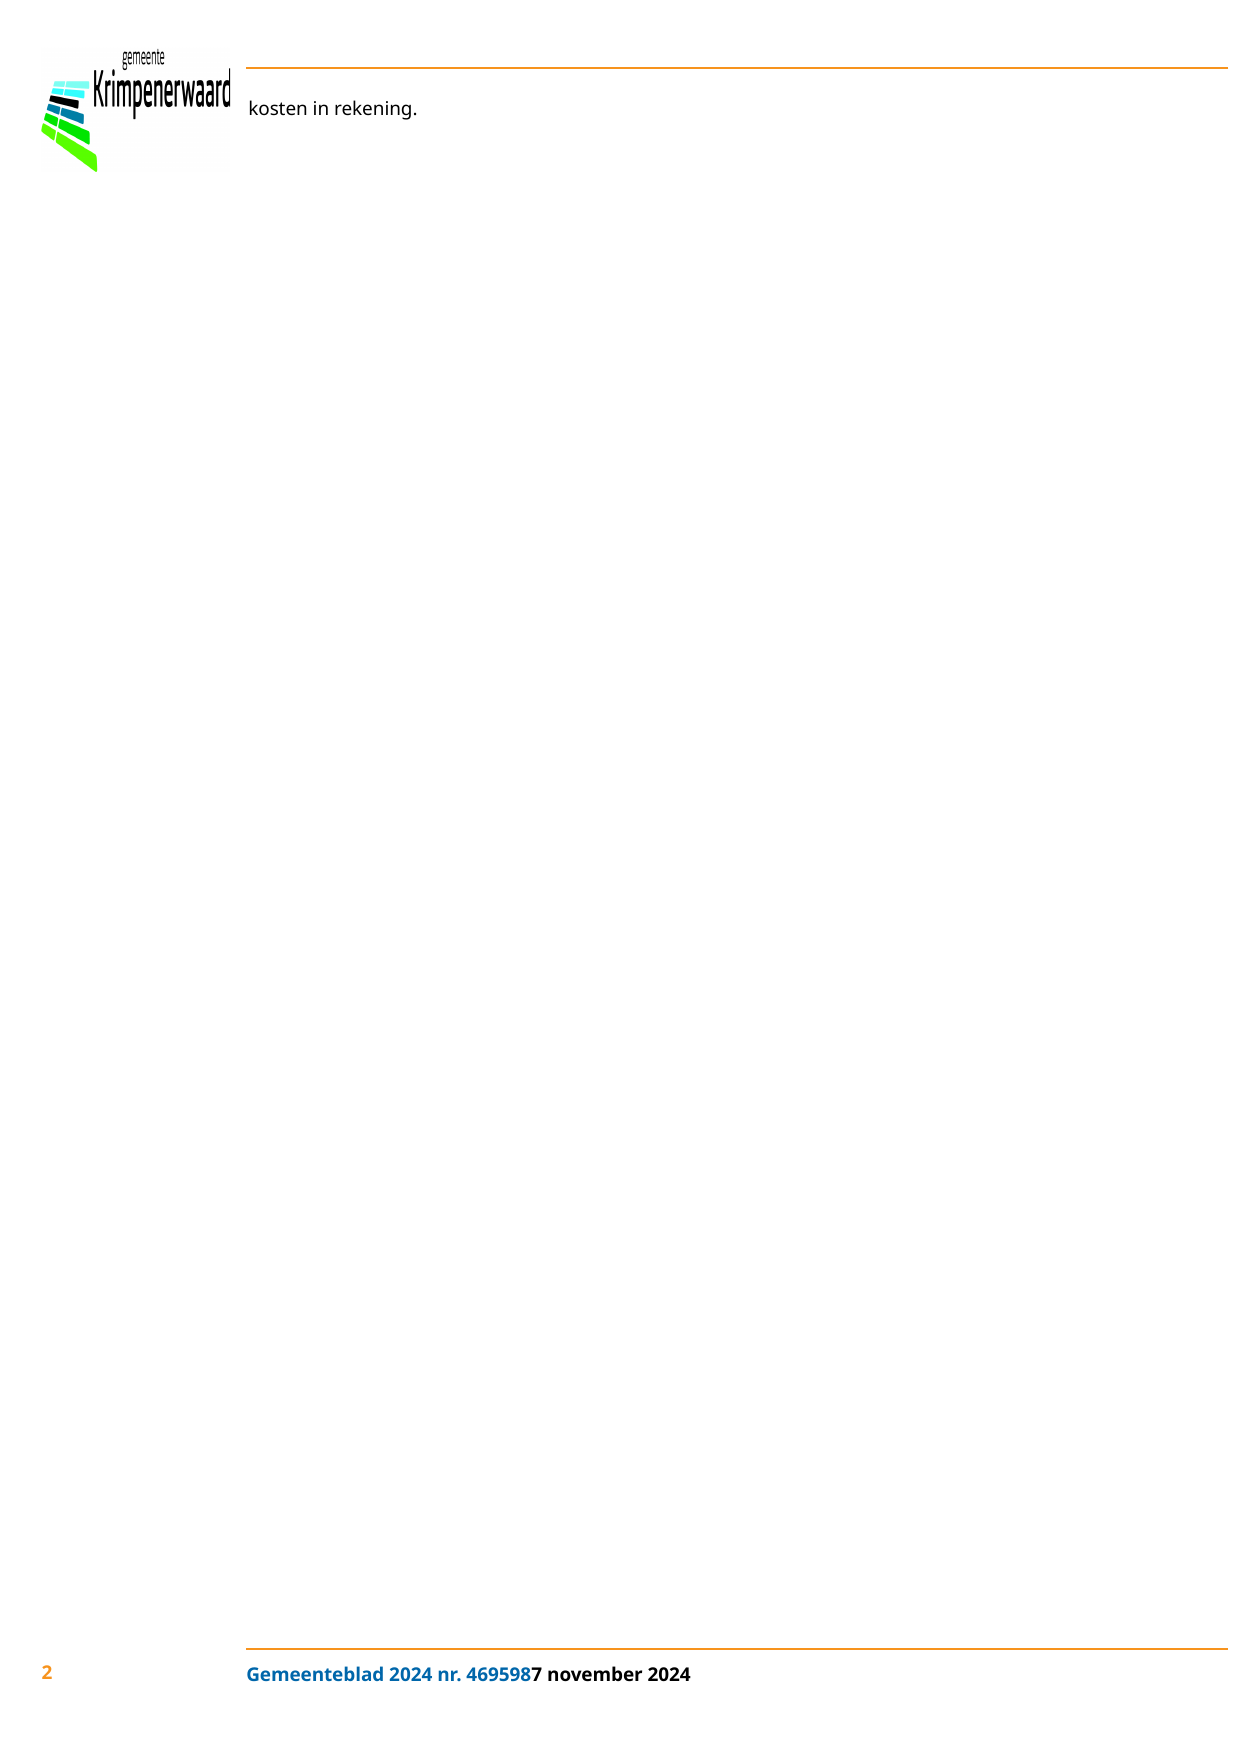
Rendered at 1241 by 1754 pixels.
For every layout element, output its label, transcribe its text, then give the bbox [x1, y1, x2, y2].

picture [41, 47, 231, 172]
text kosten in rekening. [248, 95, 1152, 121]
